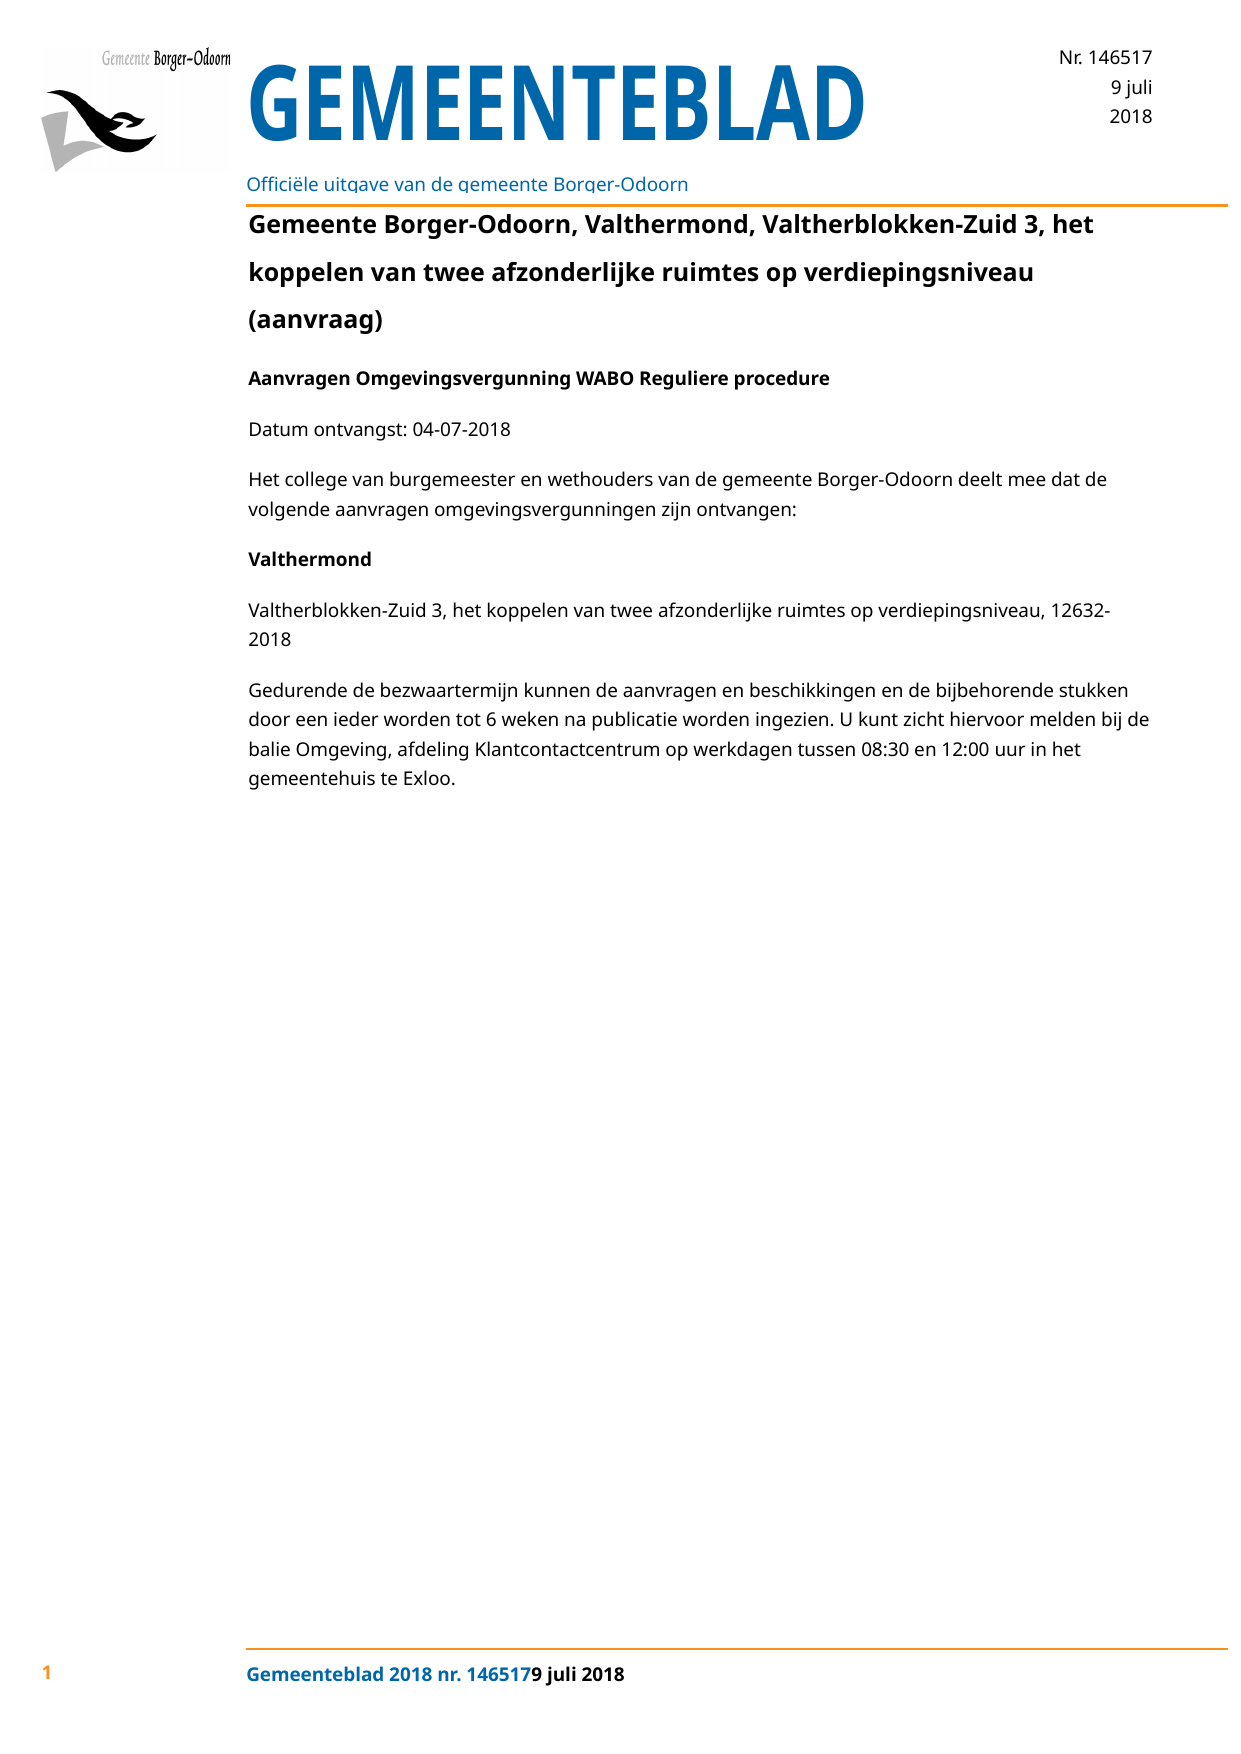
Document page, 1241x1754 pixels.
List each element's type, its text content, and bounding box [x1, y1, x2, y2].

text Valtherblokken-Zuid 3, het koppelen van twee afzonderlijke ruimtes op verdiepingsniveau, 12632-2018 [248, 597, 1152, 652]
text Gedurende de bezwaartermijn kunnen de aanvragen en beschikkingen en de bijbehorende stukken door een ieder worden tot 6 weken na publicatie worden ingezien. U kunt zicht hiervoor melden bij de balie Omgeving, afdeling Klantcontactcentrum op werkdagen tussen 08:30 en 12:00 uur in het gemeentehuis te Exloo. [248, 677, 1152, 791]
text Het college van burgemeester en wethouders van de gemeente Borger-Odoorn deelt mee dat de volgende aanvragen omgevingsvergunningen zijn ontvangen: [248, 466, 1152, 522]
text Datum ontvangst: 04-07-2018 [248, 416, 1152, 442]
picture [41, 47, 231, 172]
text Gemeente Borger-Odoorn, Valthermond, Valtherblokken-Zuid 3, het koppelen van twee afzonderlijke ruimtes op verdiepingsniveau (aanvraag) [248, 207, 1152, 336]
text Valthermond [248, 546, 1152, 572]
text Aanvragen Omgevingsvergunning WABO Reguliere procedure [248, 366, 1152, 391]
